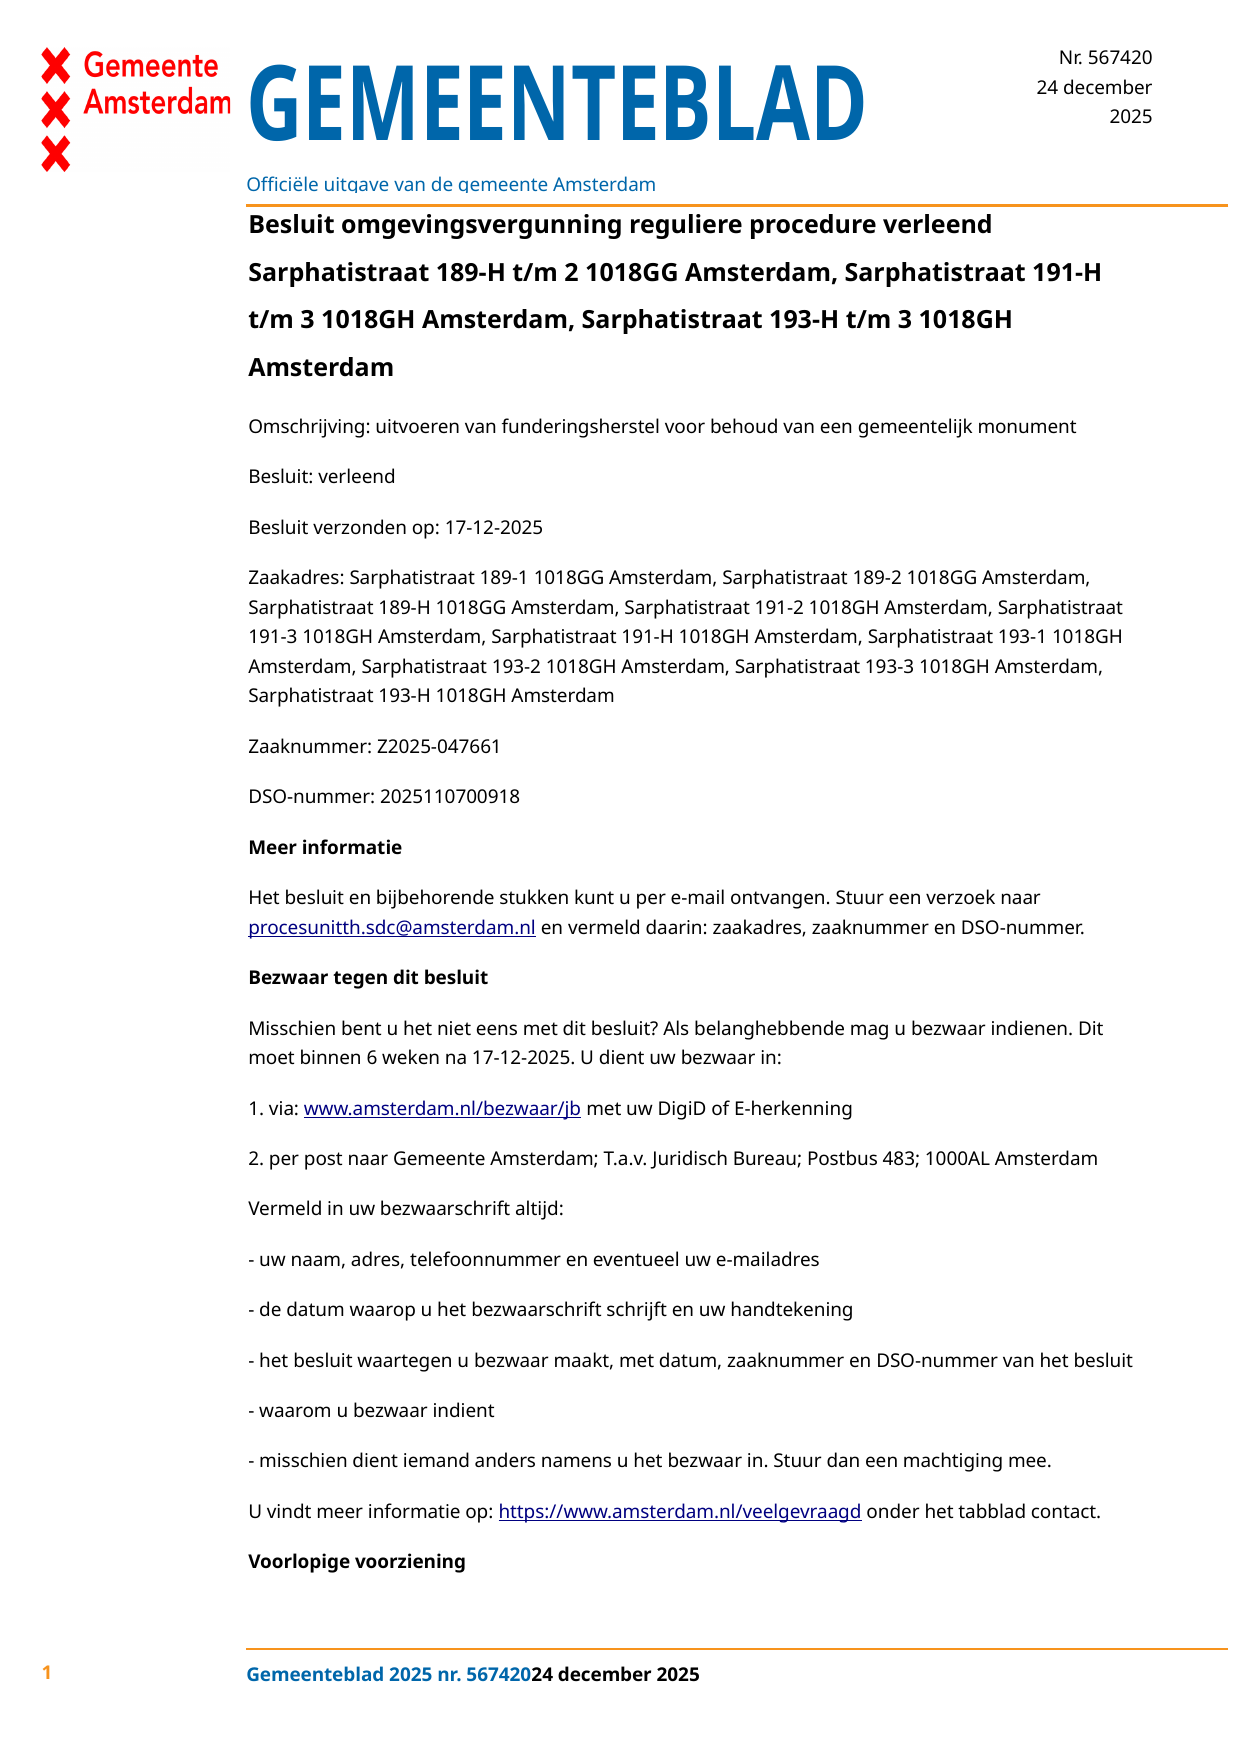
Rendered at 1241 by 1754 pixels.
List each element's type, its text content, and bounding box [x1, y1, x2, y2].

text Zaaknummer: Z2025-047661 [248, 733, 1152, 759]
text Zaakadres: Sarphatistraat 189-1 1018GG Amsterdam, Sarphatistraat 189-2 1018GG Amsterdam, Sarphatistraat 189-H 1018GG Amsterdam, Sarphatistraat 191-2 1018GH Amsterdam, Sarphatistraat 191-3 1018GH Amsterdam, Sarphatistraat 191-H 1018GH Amsterdam, Sarphatistraat 193-1 1018GH Amsterdam, Sarphatistraat 193-2 1018GH Amsterdam, Sarphatistraat 193-3 1018GH Amsterdam, Sarphatistraat 193-H 1018GH Amsterdam [248, 564, 1152, 708]
text Besluit: verleend [248, 463, 1152, 489]
text DSO-nummer: 2025110700918 [248, 783, 1152, 809]
text - uw naam, adres, telefoonnummer en eventueel uw e-mailadres [248, 1246, 1152, 1272]
text 1. via: www.amsterdam.nl/bezwaar/jb met uw DigiD of E-herkenning [248, 1095, 1152, 1121]
text 2. per post naar Gemeente Amsterdam; T.a.v. Juridisch Bureau; Postbus 483; 1000AL Amsterdam [248, 1145, 1152, 1171]
text Omschrijving: uitvoeren van funderingsherstel voor behoud van een gemeentelijk monument [248, 413, 1152, 439]
text U vindt meer informatie op: https://www.amsterdam.nl/veelgevraagd onder het tabblad contact. [248, 1498, 1152, 1524]
text Besluit verzonden op: 17-12-2025 [248, 514, 1152, 540]
text Besluit omgevingsvergunning reguliere procedure verleend Sarphatistraat 189-H t/m 2 1018GG Amsterdam, Sarphatistraat 191-H t/m 3 1018GH Amsterdam, Sarphatistraat 193-H t/m 3 1018GH Amsterdam [248, 207, 1152, 384]
text - het besluit waartegen u bezwaar maakt, met datum, zaaknummer en DSO-nummer van het besluit [248, 1347, 1152, 1373]
text Vermeld in uw bezwaarschrift altijd: [248, 1196, 1152, 1221]
text Het besluit en bijbehorende stukken kunt u per e-mail ontvangen. Stuur een verzoek naar procesunitth.sdc@amsterdam.nl en vermeld daarin: zaakadres, zaaknummer en DSO-nummer. [248, 884, 1152, 940]
text Voorlopige voorziening [248, 1548, 1152, 1574]
text - de datum waarop u het bezwaarschrift schrijft en uw handtekening [248, 1296, 1152, 1322]
text Meer informatie [248, 834, 1152, 860]
text Bezwaar tegen dit besluit [248, 964, 1152, 990]
picture [41, 47, 231, 172]
text - misschien dient iemand anders namens u het bezwaar in. Stuur dan een machtiging mee. [248, 1448, 1152, 1473]
text Misschien bent u het niet eens met dit besluit? Als belanghebbende mag u bezwaar indienen. Dit moet binnen 6 weken na 17-12-2025. U dient uw bezwaar in: [248, 1015, 1152, 1070]
text - waarom u bezwaar indient [248, 1397, 1152, 1423]
